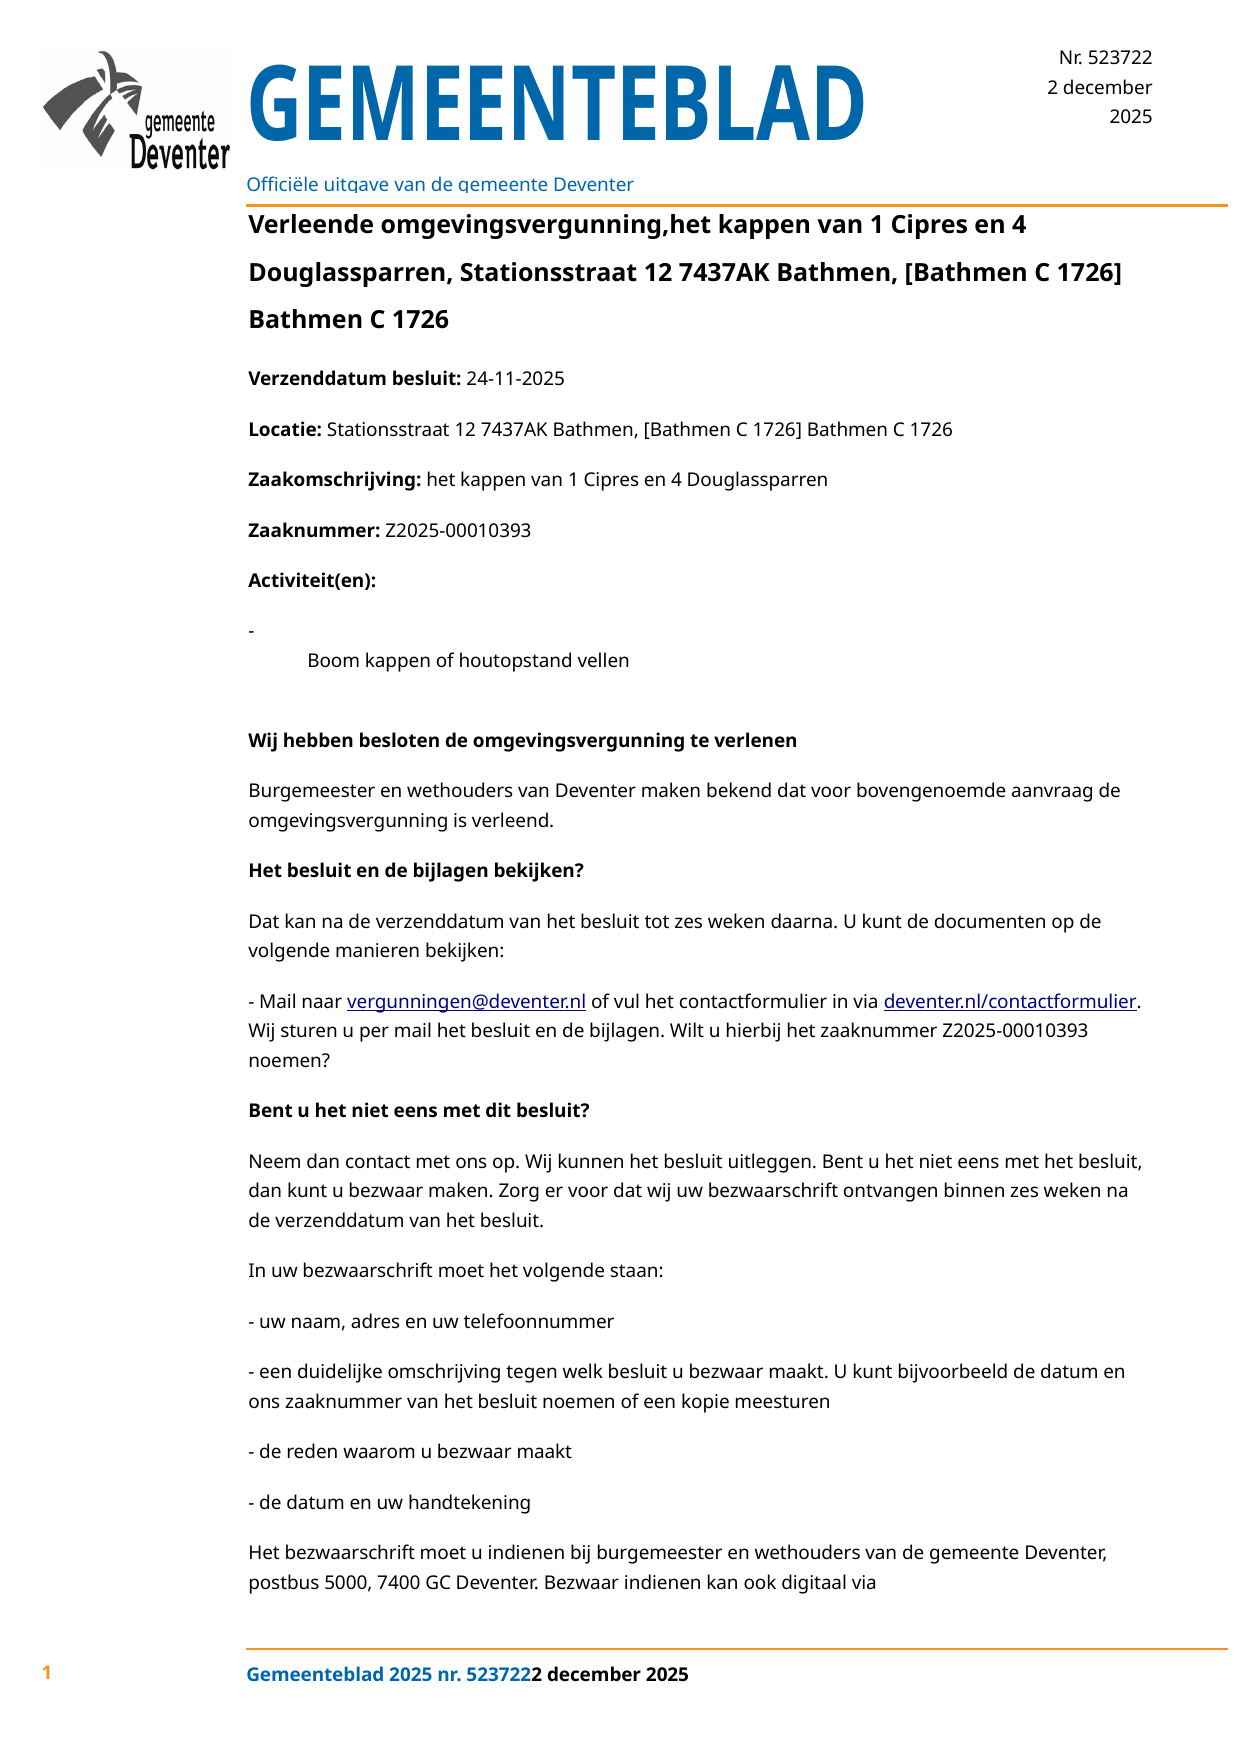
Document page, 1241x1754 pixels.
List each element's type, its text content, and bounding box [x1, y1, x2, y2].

text Zaakomschrijving: het kappen van 1 Cipres en 4 Douglassparren [248, 466, 1152, 492]
text Wij hebben besloten de omgevingsvergunning te verlenen [248, 727, 1152, 753]
text Het besluit en de bijlagen bekijken? [248, 858, 1152, 883]
text Neem dan contact met ons op. Wij kunnen het besluit uitleggen. Bent u het niet eens met het besluit, dan kunt u bezwaar maken. Zorg er voor dat wij uw bezwaarschrift ontvangen binnen zes weken na de verzenddatum van het besluit. [248, 1148, 1152, 1233]
text Het bezwaarschrift moet u indienen bij burgemeester en wethouders van de gemeente Deventer, postbus 5000, 7400 GC Deventer. Bezwaar indienen kan ook digitaal via [248, 1539, 1152, 1594]
text - uw naam, adres en uw telefoonnummer [248, 1308, 1152, 1334]
text Activiteit(en): [248, 567, 1152, 593]
text Zaaknummer: Z2025-00010393 [248, 517, 1152, 542]
text Locatie: Stationsstraat 12 7437AK Bathmen, [Bathmen C 1726] Bathmen C 1726 [248, 416, 1152, 442]
list Boom kappen of houtopstand vellen [248, 647, 1152, 673]
text Burgemeester en wethouders van Deventer maken bekend dat voor bovengenoemde aanvraag de omgevingsvergunning is verleend. [248, 778, 1152, 833]
text - de reden waarom u bezwaar maakt [248, 1438, 1152, 1464]
text In uw bezwaarschrift moet het volgende staan: [248, 1258, 1152, 1283]
text Dat kan na de verzenddatum van het besluit tot zes weken daarna. U kunt de documenten op de volgende manieren bekijken: [248, 908, 1152, 963]
text - Mail naar vergunningen@deventer.nl of vul het contactformulier in via deventer.nl/contactformulier. Wij sturen u per mail het besluit en de bijlagen. Wilt u hierbij het zaaknummer Z2025-00010393 noemen? [248, 988, 1152, 1073]
text Verzenddatum besluit: 24-11-2025 [248, 366, 1152, 391]
text - een duidelijke omschrijving tegen welk besluit u bezwaar maakt. U kunt bijvoorbeeld de datum en ons zaaknummer van het besluit noemen of een kopie meesturen [248, 1358, 1152, 1414]
text - de datum en uw handtekening [248, 1489, 1152, 1514]
picture [41, 47, 231, 172]
text Verleende omgevingsvergunning,het kappen van 1 Cipres en 4 Douglassparren, Stationsstraat 12 7437AK Bathmen, [Bathmen C 1726] Bathmen C 1726 [248, 207, 1152, 336]
text Bent u het niet eens met dit besluit? [248, 1098, 1152, 1123]
